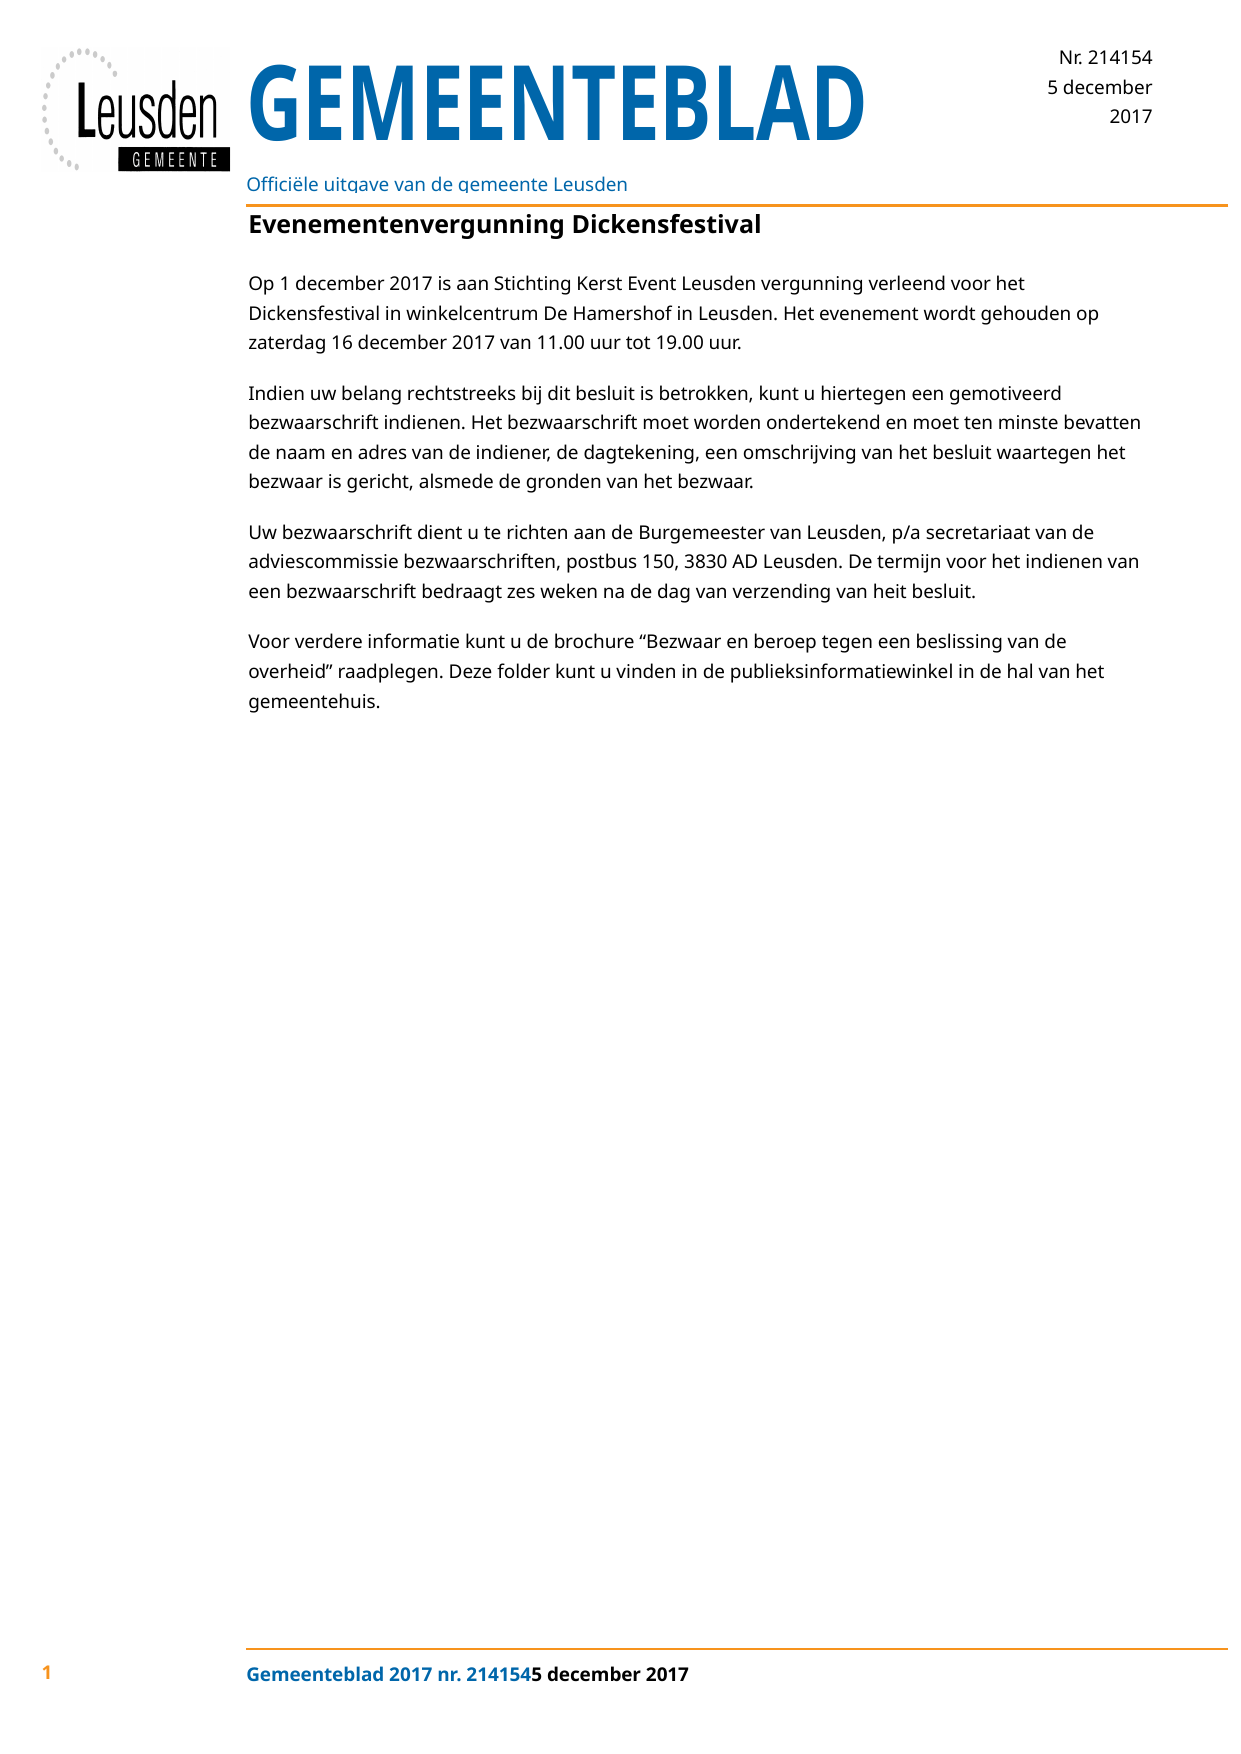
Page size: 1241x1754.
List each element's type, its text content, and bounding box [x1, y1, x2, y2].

text Indien uw belang rechtstreeks bij dit besluit is betrokken, kunt u hiertegen een gemotiveerd bezwaarschrift indienen. Het bezwaarschrift moet worden ondertekend en moet ten minste bevatten de naam en adres van de indiener, de dagtekening, een omschrijving van het besluit waartegen het bezwaar is gericht, alsmede de gronden van het bezwaar. [248, 380, 1152, 494]
picture [41, 47, 231, 172]
text Uw bezwaarschrift dient u te richten aan de Burgemeester van Leusden, p/a secretariaat van de adviescommissie bezwaarschriften, postbus 150, 3830 AD Leusden. De termijn voor het indienen van een bezwaarschrift bedraagt zes weken na de dag van verzending van heit besluit. [248, 519, 1152, 604]
text Op 1 december 2017 is aan Stichting Kerst Event Leusden vergunning verleend voor het Dickensfestival in winkelcentrum De Hamershof in Leusden. Het evenement wordt gehouden op zaterdag 16 december 2017 van 11.00 uur tot 19.00 uur. [248, 270, 1152, 355]
text Evenementenvergunning Dickensfestival [248, 207, 1152, 241]
text Voor verdere informatie kunt u de brochure “Bezwaar en beroep tegen een beslissing van de overheid” raadplegen. Deze folder kunt u vinden in de publieksinformatiewinkel in de hal van het gemeentehuis. [248, 629, 1152, 713]
